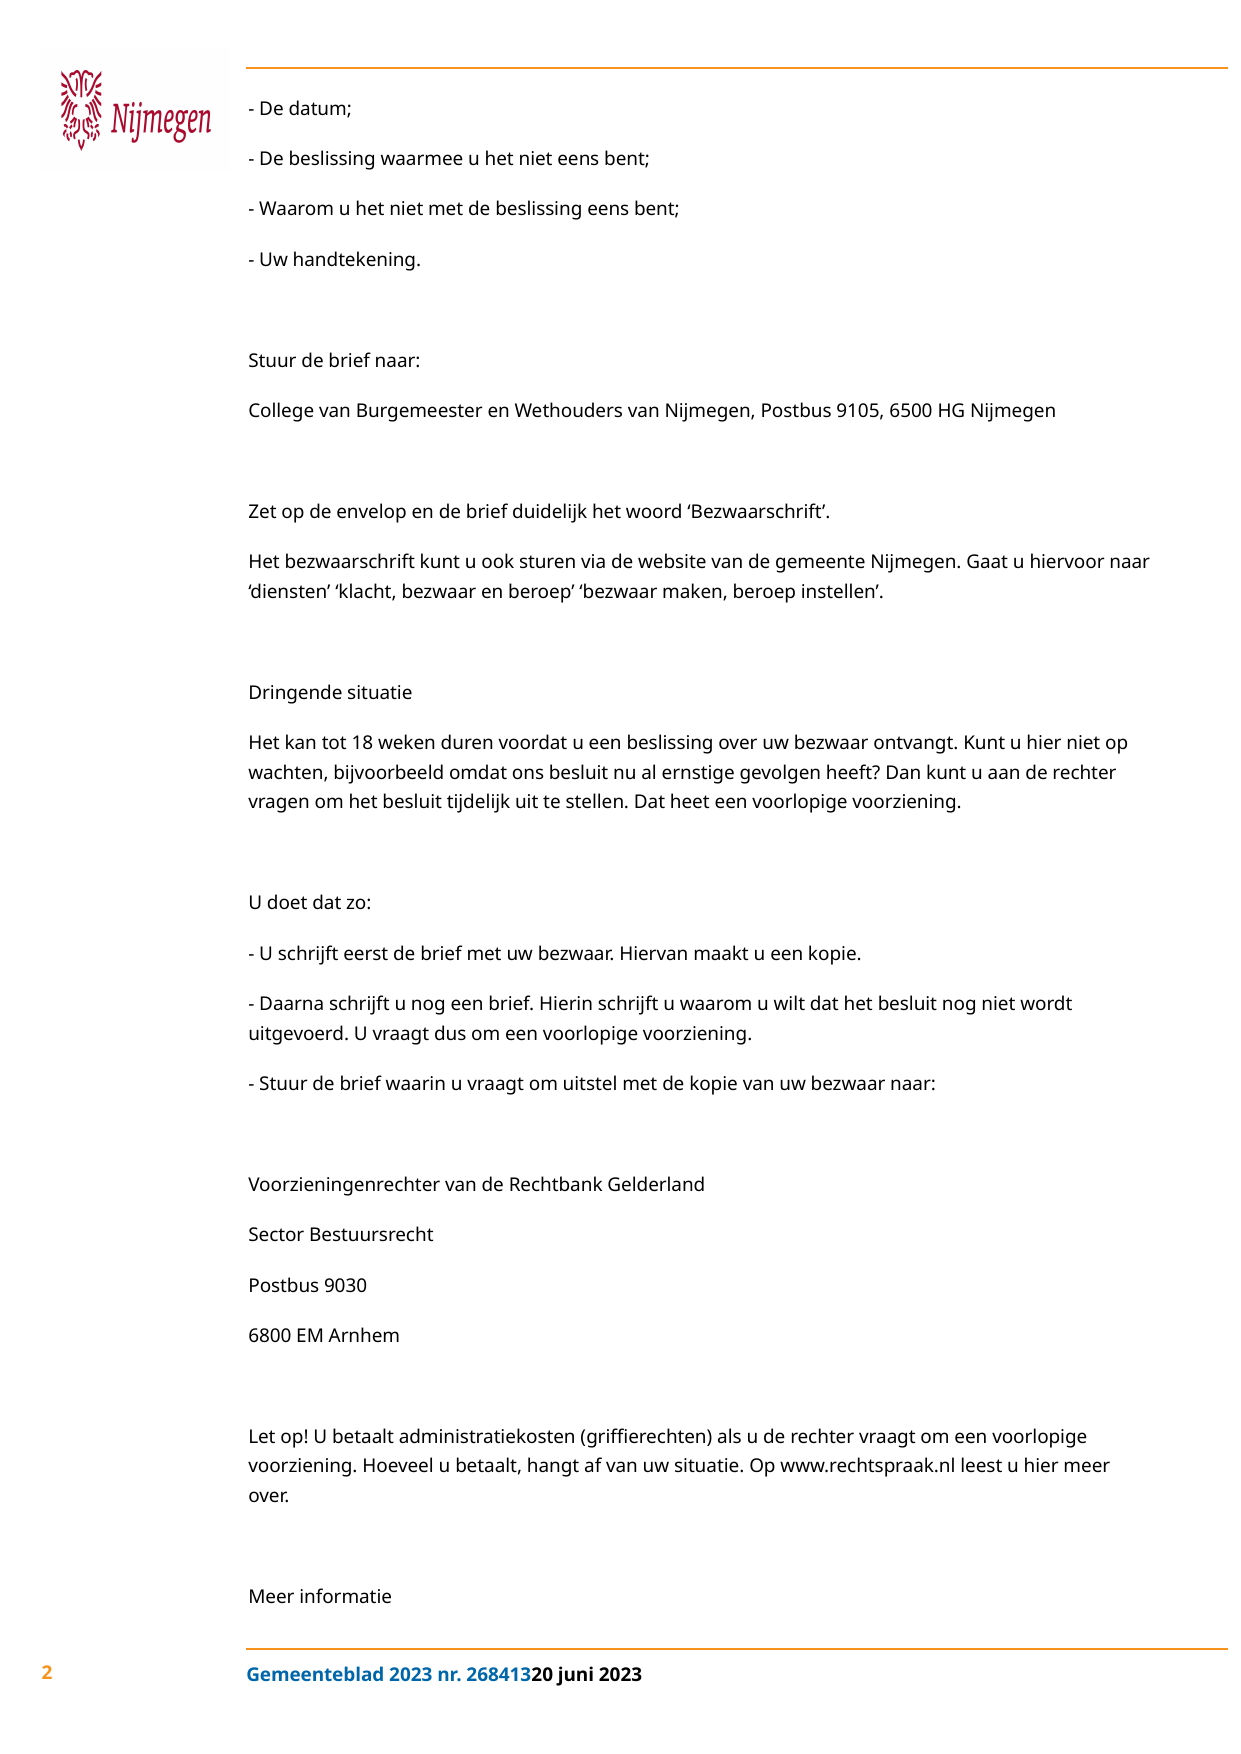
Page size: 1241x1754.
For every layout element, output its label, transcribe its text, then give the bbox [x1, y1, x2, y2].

text - Waarom u het niet met de beslissing eens bent; [248, 196, 1152, 221]
text Meer informatie [248, 1583, 1152, 1609]
text - De datum; [248, 95, 1152, 121]
text U doet dat zo: [248, 889, 1152, 915]
text College van Burgemeester en Wethouders van Nijmegen, Postbus 9105, 6500 HG Nijmegen [248, 397, 1152, 423]
text Stuur de brief naar: [248, 347, 1152, 373]
text - Daarna schrijft u nog een brief. Hierin schrijft u waarom u wilt dat het besluit nog niet wordt uitgevoerd. U vraagt dus om een voorlopige voorziening. [248, 990, 1152, 1046]
text Sector Bestuursrecht [248, 1221, 1152, 1247]
text Het bezwaarschrift kunt u ook sturen via de website van de gemeente Nijmegen. Gaat u hiervoor naar ‘diensten’ ‘klacht, bezwaar en beroep’ ‘bezwaar maken, beroep instellen’. [248, 548, 1152, 604]
text 6800 EM Arnhem [248, 1322, 1152, 1348]
picture [41, 47, 231, 172]
text Voorzieningenrechter van de Rechtbank Gelderland [248, 1171, 1152, 1197]
text Postbus 9030 [248, 1272, 1152, 1298]
text - U schrijft eerst de brief met uw bezwaar. Hiervan maakt u een kopie. [248, 940, 1152, 966]
text Zet op de envelop en de brief duidelijk het woord ‘Bezwaarschrift’. [248, 498, 1152, 524]
text Dringende situatie [248, 679, 1152, 705]
text - De beslissing waarmee u het niet eens bent; [248, 145, 1152, 171]
text - Uw handtekening. [248, 246, 1152, 272]
text Het kan tot 18 weken duren voordat u een beslissing over uw bezwaar ontvangt. Kunt u hier niet op wachten, bijvoorbeeld omdat ons besluit nu al ernstige gevolgen heeft? Dan kunt u aan de rechter vragen om het besluit tijdelijk uit te stellen. Dat heet een voorlopige voorziening. [248, 729, 1152, 814]
text - Stuur de brief waarin u vraagt om uitstel met de kopie van uw bezwaar naar: [248, 1070, 1152, 1096]
text Let op! U betaalt administratiekosten (griffierechten) als u de rechter vraagt om een voorlopige voorziening. Hoeveel u betaalt, hangt af van uw situatie. Op www.rechtspraak.nl leest u hier meer over. [248, 1423, 1152, 1508]
